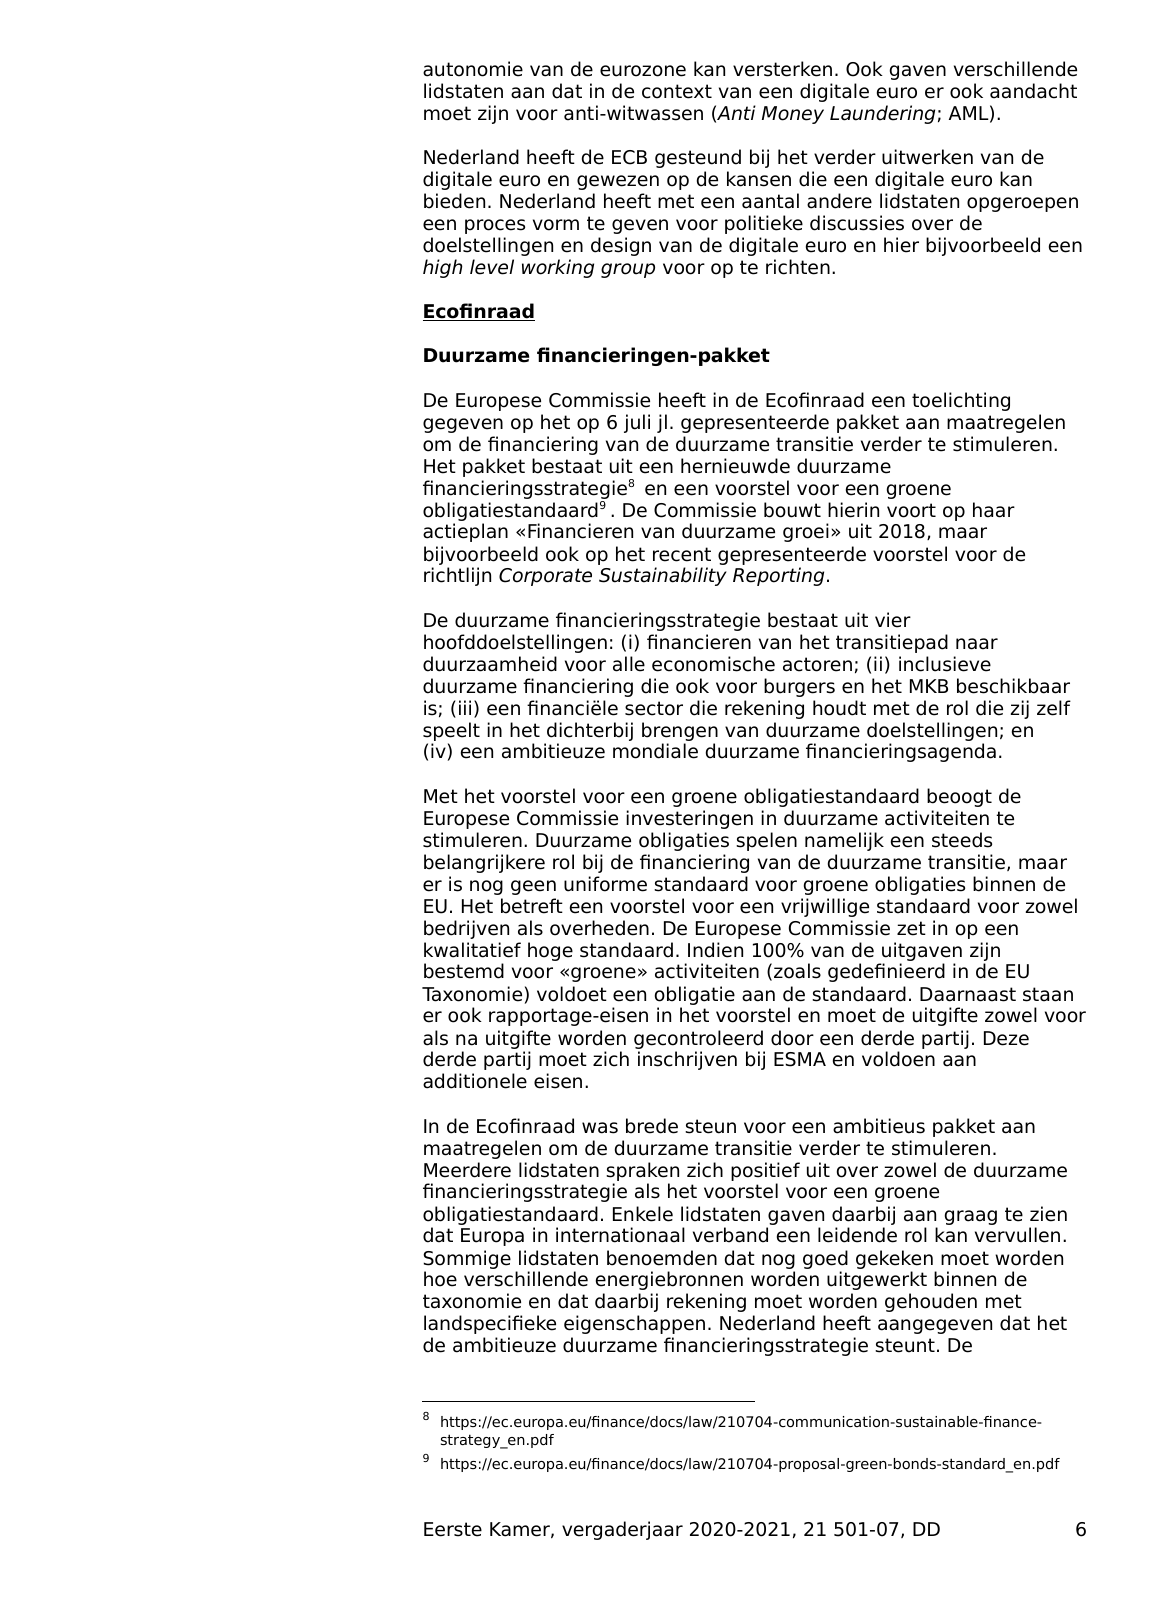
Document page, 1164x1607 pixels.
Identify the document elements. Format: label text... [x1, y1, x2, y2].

text De duurzame financieringsstrategie bestaat uit vier hoofddoelstellingen: (i) financieren van het transitiepad naar duurzaamheid voor alle economische actoren; (ii) inclusieve duurzame financiering die ook voor burgers en het MKB beschikbaar is; (iii) een financiële sector die rekening houdt met de rol die zij zelf speelt in het dichterbij brengen van duurzame doelstellingen; en (iv) een ambitieuze mondiale duurzame financieringsagenda. [422, 609, 1087, 763]
subtitle Duurzame financieringen-pakket [422, 345, 1087, 367]
text De Europese Commissie heeft in de Ecofinraad een toelichting gegeven op het op 6 juli jl. gepresenteerde pakket aan maatregelen om de financiering van de duurzame transitie verder te stimuleren. Het pakket bestaat uit een hernieuwde duurzame financieringsstrategie en een voorstel voor een groene obligatiestandaard. De Commissie bouwt hierin voort op haar actieplan «Financieren van duurzame groei» uit 2018, maar bijvoorbeeld ook op het recent gepresenteerde voorstel voor de richtlijn Corporate Sustainability Reporting. [422, 389, 1087, 587]
text Nederland heeft de ECB gesteund bij het verder uitwerken van de digitale euro en gewezen op de kansen die een digitale euro kan bieden. Nederland heeft met een aantal andere lidstaten opgeroepen een proces vorm te geven voor politieke discussies over de doelstellingen en design van de digitale euro en hier bijvoorbeeld een high level working group voor op te richten. [422, 147, 1087, 279]
text Met het voorstel voor een groene obligatiestandaard beoogt de Europese Commissie investeringen in duurzame activiteiten te stimuleren. Duurzame obligaties spelen namelijk een steeds belangrijkere rol bij de financiering van de duurzame transitie, maar er is nog geen uniforme standaard voor groene obligaties binnen de EU. Het betreft een voorstel voor een vrijwillige standaard voor zowel bedrijven als overheden. De Europese Commissie zet in op een kwalitatief hoge standaard. Indien 100% van de uitgaven zijn bestemd voor «groene» activiteiten (zoals gedefinieerd in de EU Taxonomie) voldoet een obligatie aan de standaard. Daarnaast staan er ook rapportage-eisen in het voorstel en moet de uitgifte zowel voor als na uitgifte worden gecontroleerd door een derde partij. Deze derde partij moet zich inschrijven bij ESMA en voldoen aan additionele eisen. [422, 786, 1087, 1093]
text autonomie van de eurozone kan versterken. Ook gaven verschillende lidstaten aan dat in de context van een digitale euro er ook aandacht moet zijn voor anti-witwassen (Anti Money Laundering; AML). [422, 59, 1087, 125]
text https://ec.europa.eu/finance/docs/law/210704-communication-sustainable-finance-strategy_en.pdf [422, 1410, 1087, 1449]
text In de Ecofinraad was brede steun voor een ambitieus pakket aan maatregelen om de duurzame transitie verder te stimuleren. Meerdere lidstaten spraken zich positief uit over zowel de duurzame financieringsstrategie als het voorstel voor een groene obligatiestandaard. Enkele lidstaten gaven daarbij aan graag te zien dat Europa in internationaal verband een leidende rol kan vervullen. Sommige lidstaten benoemden dat nog goed gekeken moet worden hoe verschillende energiebronnen worden uitgewerkt binnen de taxonomie en dat daarbij rekening moet worden gehouden met landspecifieke eigenschappen. Nederland heeft aangegeven dat het de ambitieuze duurzame financieringsstrategie steunt. De [422, 1116, 1087, 1357]
subtitle Ecofinraad [422, 301, 1087, 323]
text https://ec.europa.eu/finance/docs/law/210704-proposal-green-bonds-standard_en.pdf [422, 1452, 1087, 1474]
